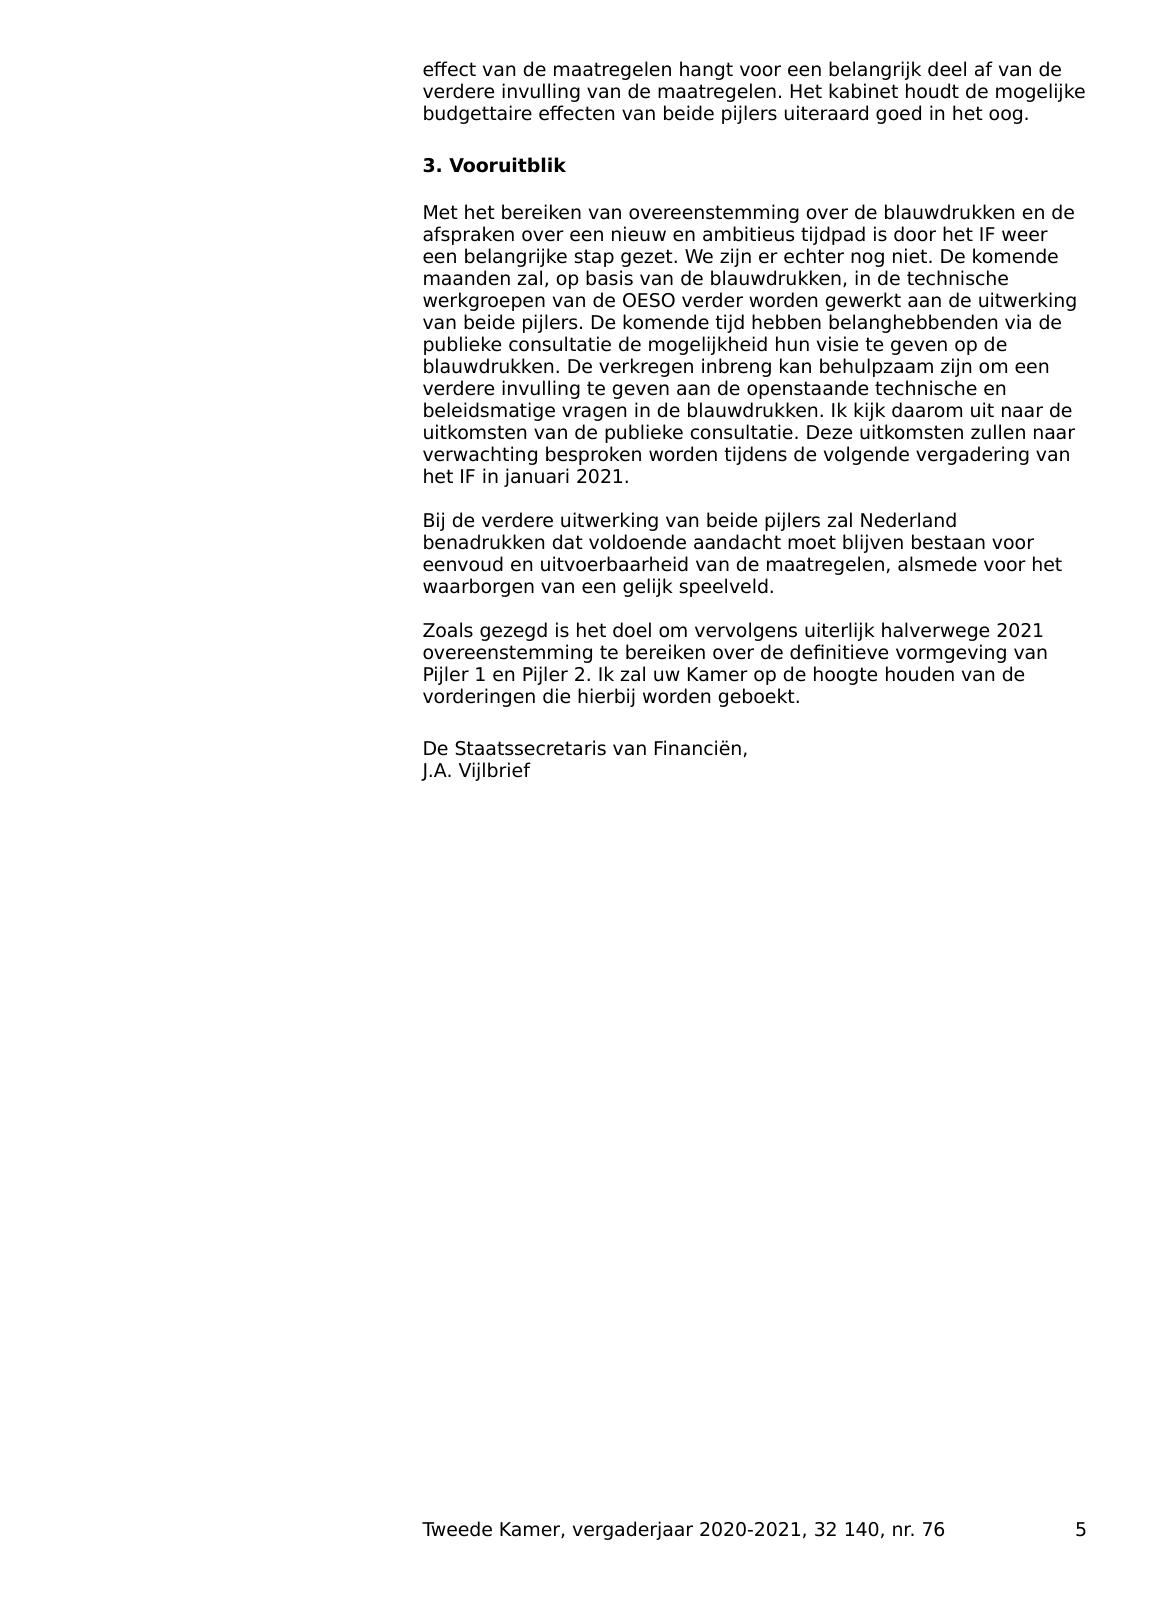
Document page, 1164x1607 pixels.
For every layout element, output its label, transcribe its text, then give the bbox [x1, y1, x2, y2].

text Zoals gezegd is het doel om vervolgens uiterlijk halverwege 2021 overeenstemming te bereiken over de definitieve vormgeving van Pijler 1 en Pijler 2. Ik zal uw Kamer op de hoogte houden van de vorderingen die hierbij worden geboekt. [422, 620, 1087, 708]
text effect van de maatregelen hangt voor een belangrijk deel af van de verdere invulling van de maatregelen. Het kabinet houdt de mogelijke budgettaire effecten van beide pijlers uiteraard goed in het oog. [422, 59, 1087, 125]
text Bij de verdere uitwerking van beide pijlers zal Nederland benadrukken dat voldoende aandacht moet blijven bestaan voor eenvoud en uitvoerbaarheid van de maatregelen, alsmede voor het waarborgen van een gelijk speelveld. [422, 510, 1087, 598]
text Met het bereiken van overeenstemming over de blauwdrukken en de afspraken over een nieuw en ambitieus tijdpad is door het IF weer een belangrijke stap gezet. We zijn er echter nog niet. De komende maanden zal, op basis van de blauwdrukken, in de technische werkgroepen van de OESO verder worden gewerkt aan de uitwerking van beide pijlers. De komende tijd hebben belanghebbenden via de publieke consultatie de mogelijkheid hun visie te geven op de blauwdrukken. De verkregen inbreng kan behulpzaam zijn om een verdere invulling te geven aan de openstaande technische en beleidsmatige vragen in de blauwdrukken. Ik kijk daarom uit naar de uitkomsten van de publieke consultatie. Deze uitkomsten zullen naar verwachting besproken worden tijdens de volgende vergadering van het IF in januari 2021. [422, 202, 1087, 488]
text De Staatssecretaris van Financiën, J.A. Vijlbrief [422, 738, 1087, 782]
subtitle 3. Vooruitblik [422, 155, 1087, 177]
